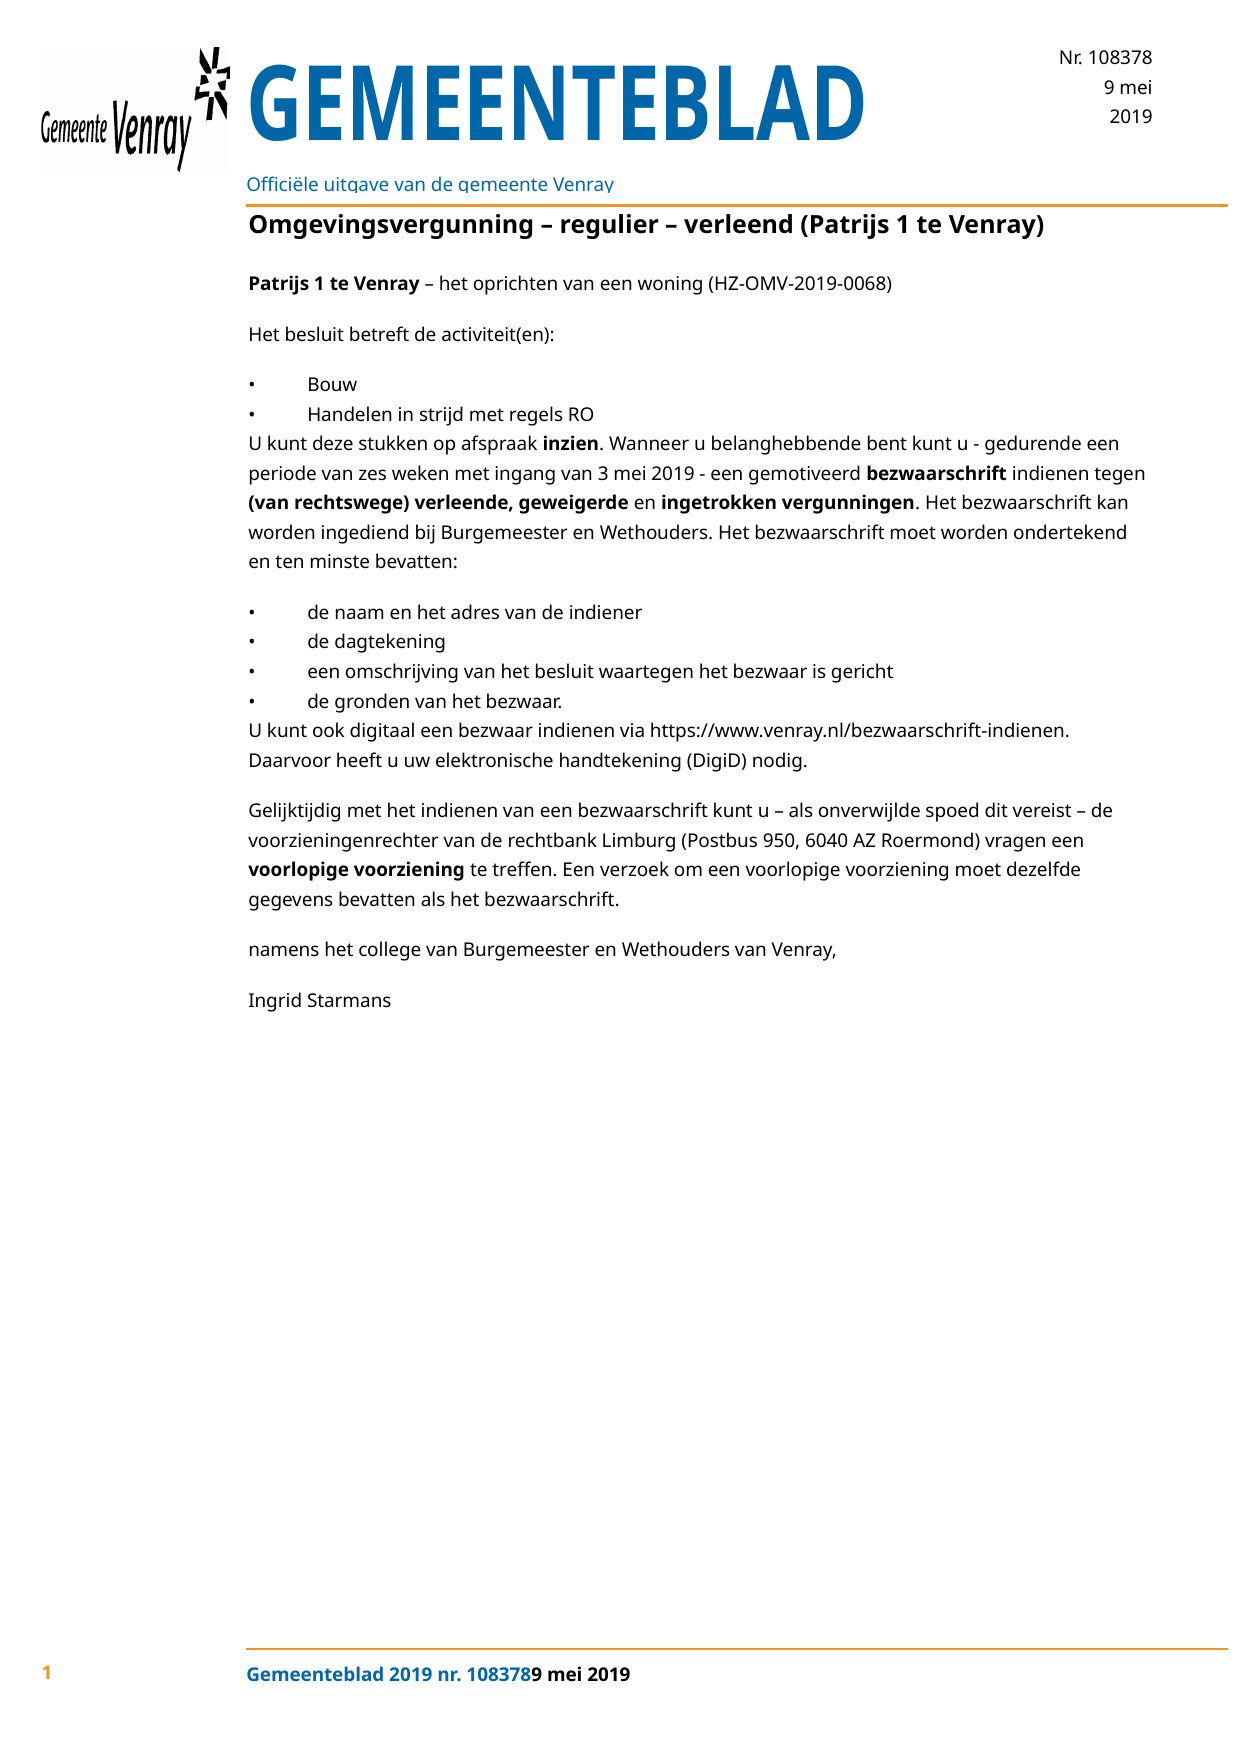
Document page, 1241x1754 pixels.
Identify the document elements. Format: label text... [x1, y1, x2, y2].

text Patrijs 1 te Venray – het oprichten van een woning (HZ-OMV-2019-0068) [248, 270, 1152, 296]
list de gronden van het bezwaar. [248, 688, 1152, 713]
list de dagtekening [248, 629, 1152, 654]
list Handelen in strijd met regels RO [248, 401, 1152, 426]
text U kunt ook digitaal een bezwaar indienen via https://www.venray.nl/bezwaarschrift-indienen. Daarvoor heeft u uw elektronische handtekening (DigiD) nodig. [248, 717, 1152, 773]
text namens het college van Burgemeester en Wethouders van Venray, [248, 937, 1152, 962]
text Het besluit betreft de activiteit(en): [248, 321, 1152, 346]
list Bouw [248, 371, 1152, 397]
text U kunt deze stukken op afspraak inzien. Wanneer u belanghebbende bent kunt u - gedurende een periode van zes weken met ingang van 3 mei 2019 - een gemotiveerd bezwaarschrift indienen tegen (van rechtswege) verleende, geweigerde en ingetrokken vergunningen. Het bezwaarschrift kan worden ingediend bij Burgemeester en Wethouders. Het bezwaarschrift moet worden ondertekend en ten minste bevatten: [248, 430, 1152, 574]
text Ingrid Starmans [248, 987, 1152, 1013]
text Omgevingsvergunning – regulier – verleend (Patrijs 1 te Venray) [248, 207, 1152, 241]
list de naam en het adres van de indiener [248, 599, 1152, 625]
text Gelijktijdig met het indienen van een bezwaarschrift kunt u – als onverwijlde spoed dit vereist – de voorzieningenrechter van de rechtbank Limburg (Postbus 950, 6040 AZ Roermond) vragen een voorlopige voorziening te treffen. Een verzoek om een voorlopige voorziening moet dezelfde gegevens bevatten als het bezwaarschrift. [248, 797, 1152, 912]
picture [41, 47, 231, 172]
list een omschrijving van het besluit waartegen het bezwaar is gericht [248, 658, 1152, 684]
